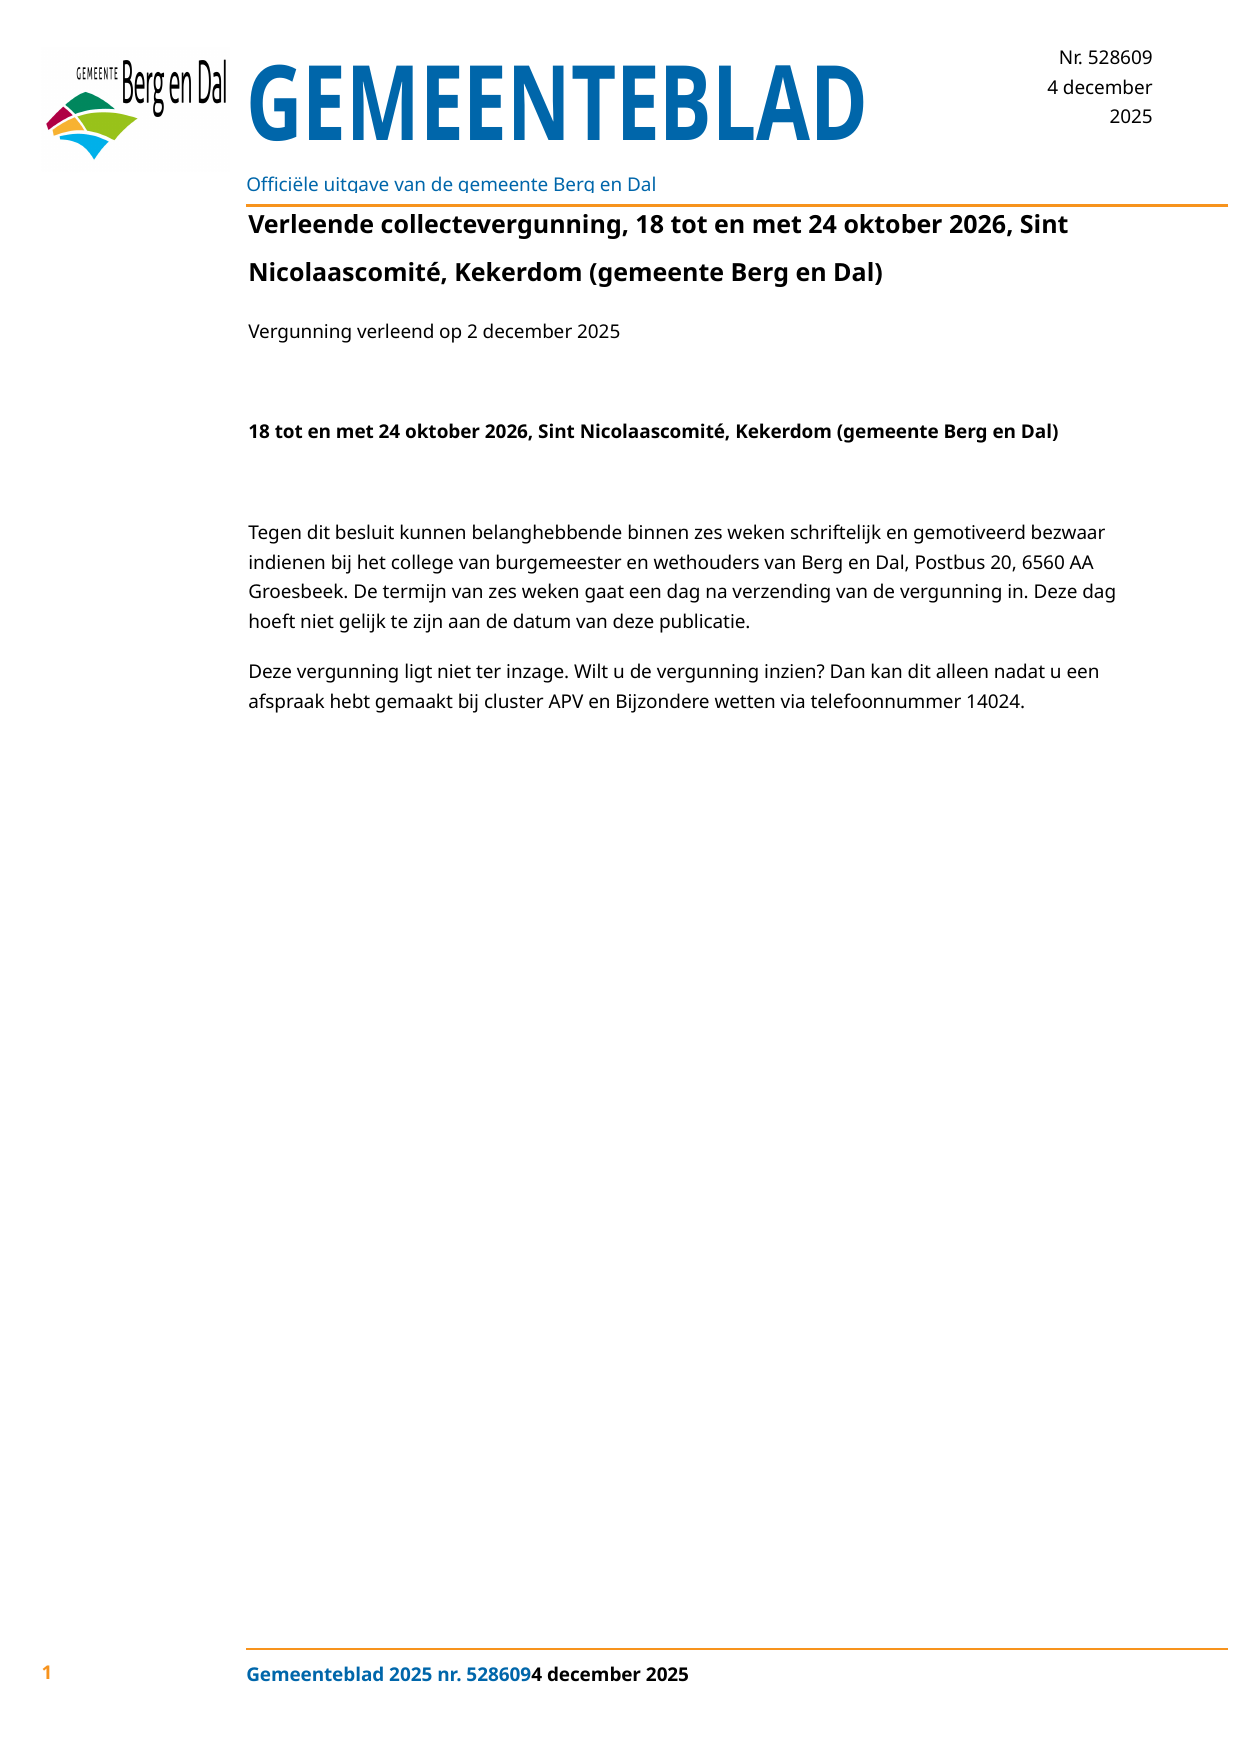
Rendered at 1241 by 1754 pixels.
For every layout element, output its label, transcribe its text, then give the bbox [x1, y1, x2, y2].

text Tegen dit besluit kunnen belanghebbende binnen zes weken schriftelijk en gemotiveerd bezwaar indienen bij het college van burgemeester en wethouders van Berg en Dal, Postbus 20, 6560 AA Groesbeek. De termijn van zes weken gaat een dag na verzending van de vergunning in. Deze dag hoeft niet gelijk te zijn aan de datum van deze publicatie. [248, 519, 1152, 634]
text 18 tot en met 24 oktober 2026, Sint Nicolaascomité, Kekerdom (gemeente Berg en Dal) [248, 419, 1152, 444]
text Deze vergunning ligt niet ter inzage. Wilt u de vergunning inzien? Dan kan dit alleen nadat u een afspraak hebt gemaakt bij cluster APV en Bijzondere wetten via telefoonnummer 14024. [248, 659, 1152, 714]
text Vergunning verleend op 2 december 2025 [248, 318, 1152, 344]
picture [41, 47, 231, 172]
text Verleende collectevergunning, 18 tot en met 24 oktober 2026, Sint Nicolaascomité, Kekerdom (gemeente Berg en Dal) [248, 207, 1152, 288]
